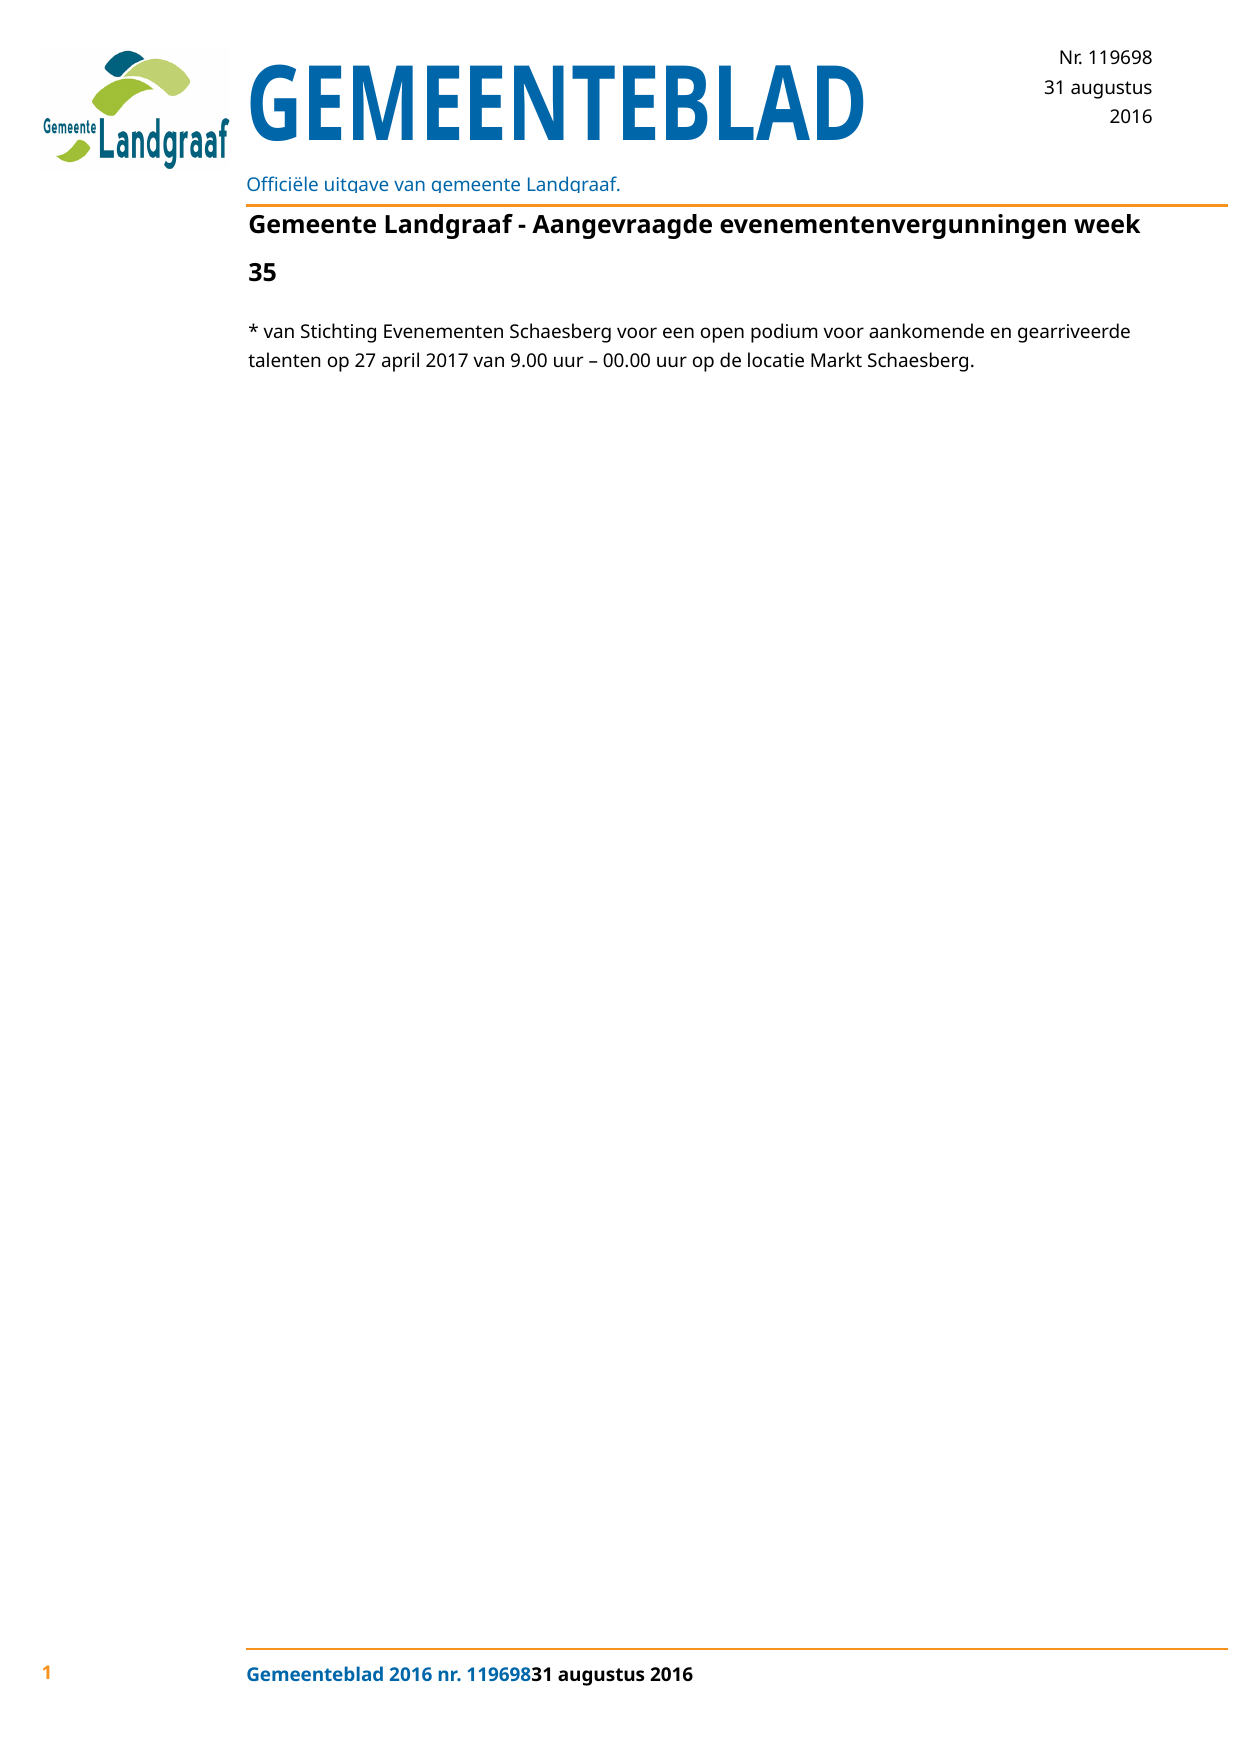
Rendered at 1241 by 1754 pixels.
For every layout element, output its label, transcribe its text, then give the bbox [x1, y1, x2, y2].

text Gemeente Landgraaf - Aangevraagde evenementenvergunningen week 35 [248, 207, 1152, 288]
picture [41, 47, 231, 172]
text * van Stichting Evenementen Schaesberg voor een open podium voor aankomende en gearriveerde talenten op 27 april 2017 van 9.00 uur – 00.00 uur op de locatie Markt Schaesberg. [248, 318, 1152, 373]
